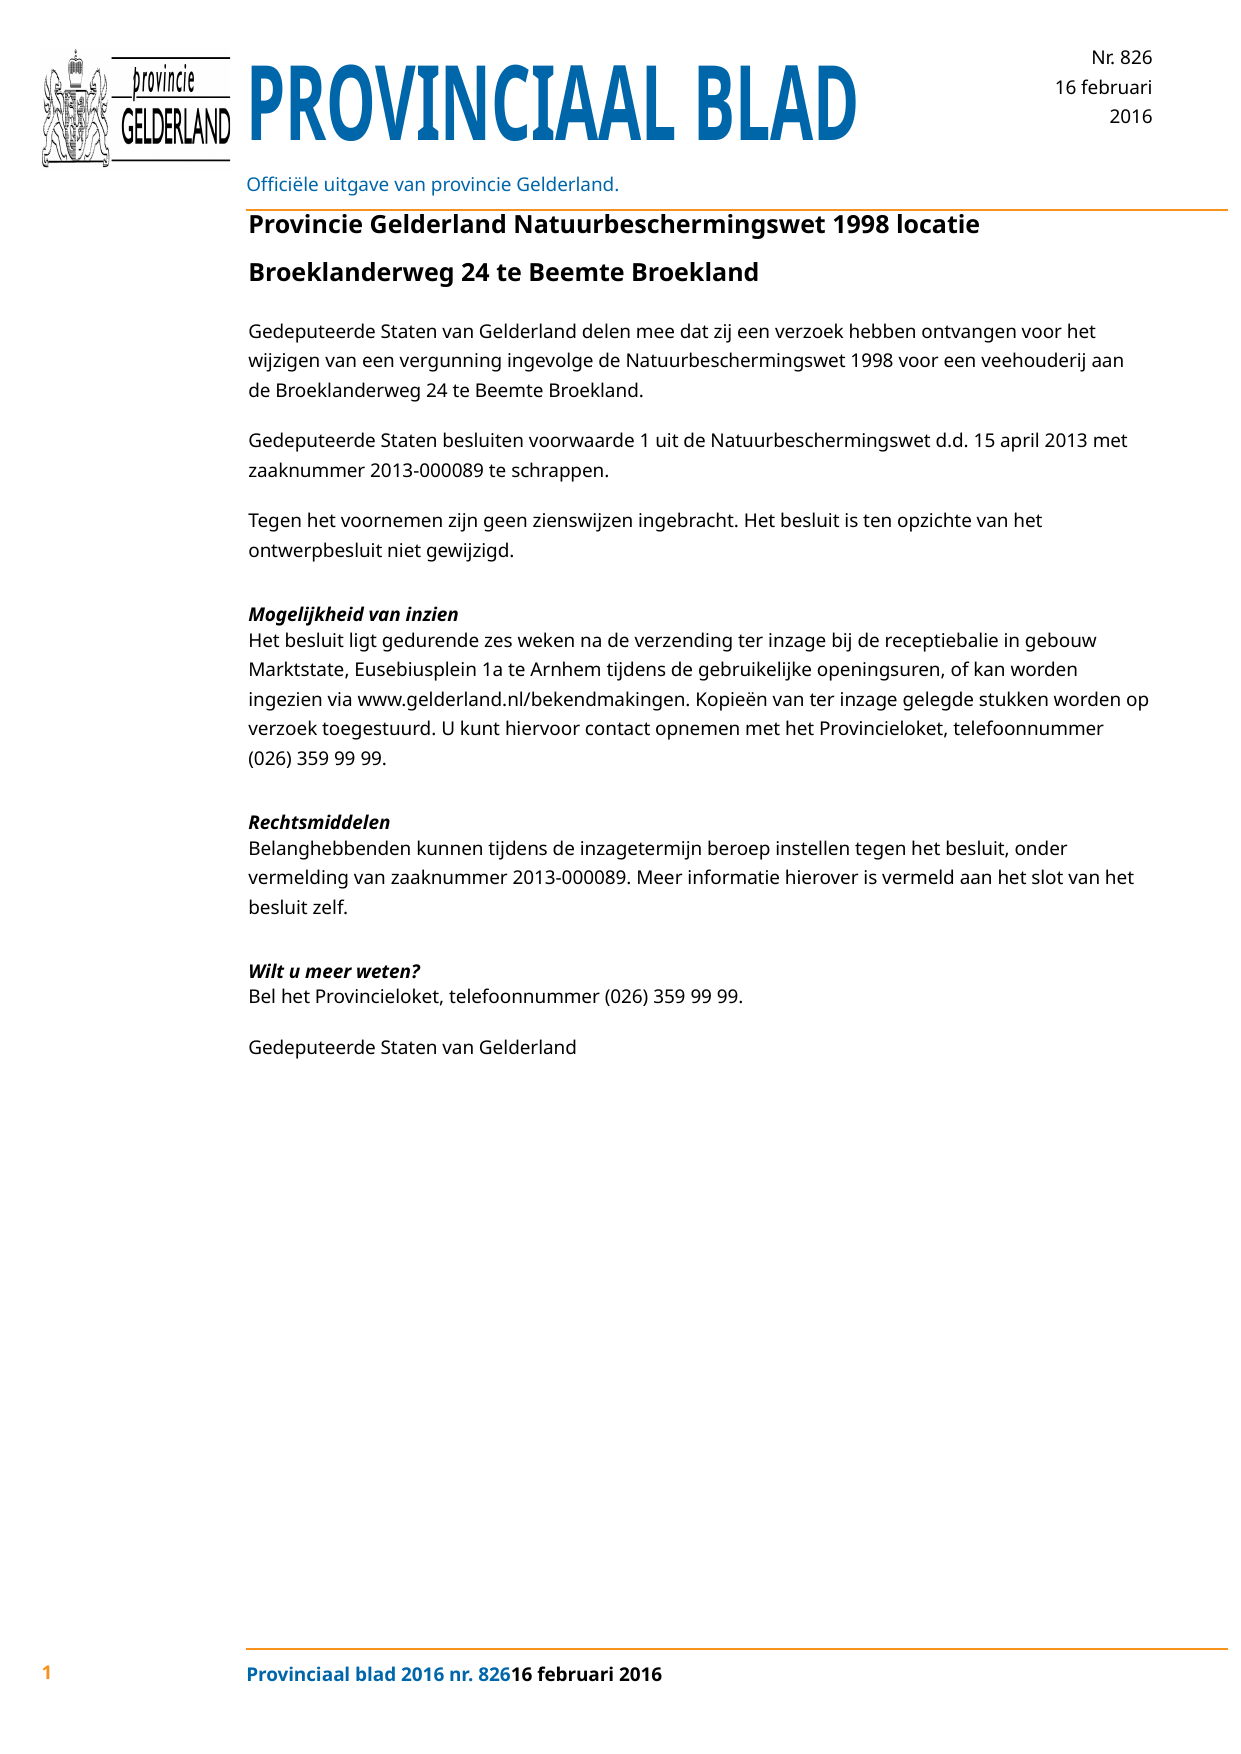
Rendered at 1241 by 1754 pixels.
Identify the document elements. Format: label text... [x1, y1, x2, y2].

text Bel het Provincieloket, telefoonnummer (026) 359 99 99. [248, 984, 1152, 1009]
text Provincie Gelderland Natuurbeschermingswet 1998 locatie Broeklanderweg 24 te Beemte Broekland [248, 211, 1152, 288]
text Belanghebbenden kunnen tijdens de inzagetermijn beroep instellen tegen het besluit, onder vermelding van zaaknummer 2013-000089. Meer informatie hierover is vermeld aan het slot van het besluit zelf. [248, 835, 1152, 920]
picture [41, 47, 231, 172]
text Rechtsmiddelen [248, 809, 1152, 835]
text Wilt u meer weten? [248, 958, 1152, 984]
text Gedeputeerde Staten van Gelderland delen mee dat zij een verzoek hebben ontvangen voor het wijzigen van een vergunning ingevolge de Natuurbeschermingswet 1998 voor een veehouderij aan de Broeklanderweg 24 te Beemte Broekland. [248, 318, 1152, 403]
text Het besluit ligt gedurende zes weken na de verzending ter inzage bij de receptiebalie in gebouw Marktstate, Eusebiusplein 1a te Arnhem tijdens de gebruikelijke openingsuren, of kan worden ingezien via www.gelderland.nl/bekendmakingen. Kopieën van ter inzage gelegde stukken worden op verzoek toegestuurd. U kunt hiervoor contact opnemen met het Provincieloket, telefoonnummer (026) 359 99 99. [248, 627, 1152, 771]
text Gedeputeerde Staten besluiten voorwaarde 1 uit de Natuurbeschermingswet d.d. 15 april 2013 met zaaknummer 2013-000089 te schrappen. [248, 427, 1152, 483]
text Mogelijkheid van inzien [248, 601, 1152, 627]
text Tegen het voornemen zijn geen zienswijzen ingebracht. Het besluit is ten opzichte van het ontwerpbesluit niet gewijzigd. [248, 507, 1152, 563]
text Gedeputeerde Staten van Gelderland [248, 1034, 1152, 1060]
